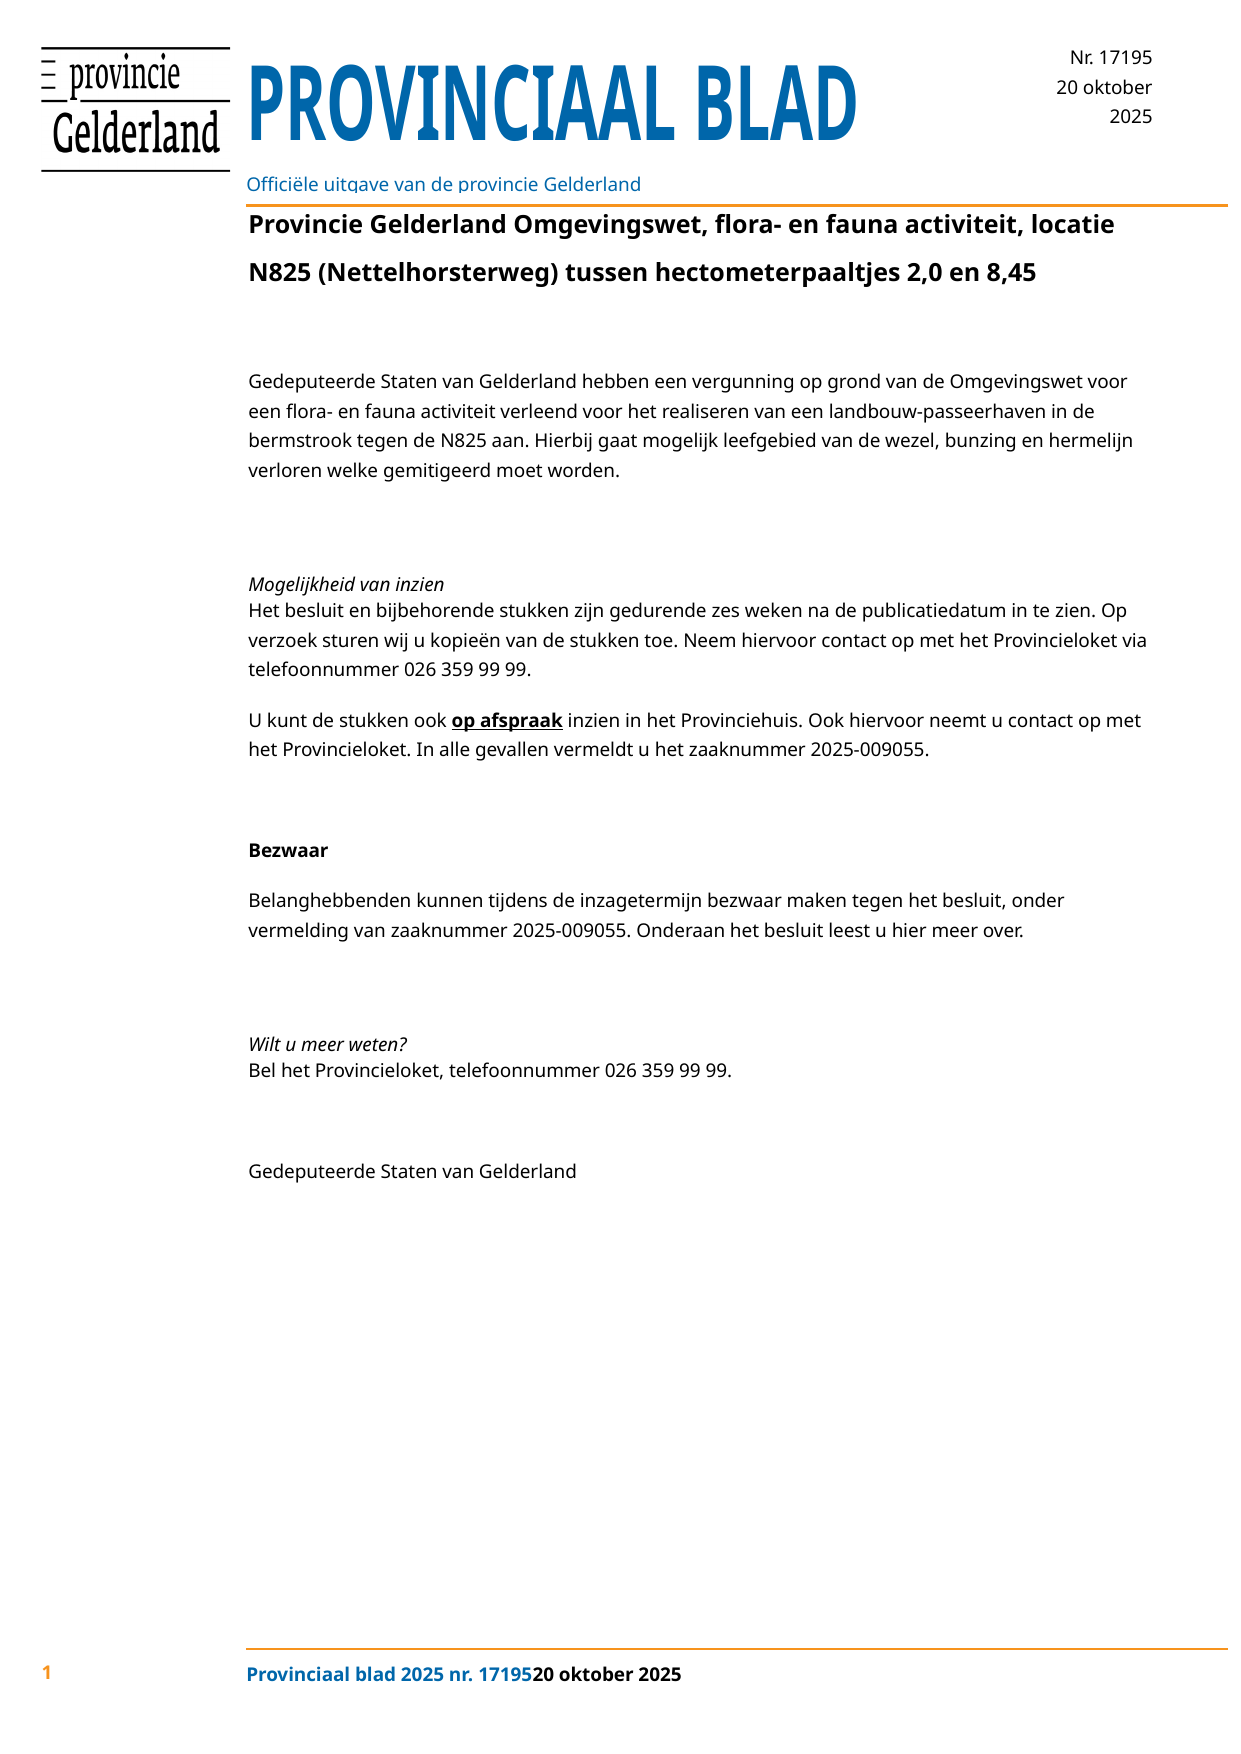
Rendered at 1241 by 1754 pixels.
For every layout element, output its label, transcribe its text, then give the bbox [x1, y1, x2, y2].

text Bel het Provincieloket, telefoonnummer 026 359 99 99. [248, 1057, 1152, 1083]
text Bezwaar [248, 837, 1152, 863]
text Wilt u meer weten? [248, 1032, 1152, 1057]
text Belanghebbenden kunnen tijdens de inzagetermijn bezwaar maken tegen het besluit, onder vermelding van zaaknummer 2025-009055. Onderaan het besluit leest u hier meer over. [248, 888, 1152, 943]
text Mogelijkheid van inzien [248, 571, 1152, 597]
text Gedeputeerde Staten van Gelderland [248, 1158, 1152, 1184]
text Provincie Gelderland Omgevingswet, flora- en fauna activiteit, locatie N825 (Nettelhorsterweg) tussen hectometerpaaltjes 2,0 en 8,45 [248, 207, 1152, 288]
text U kunt de stukken ook op afspraak inzien in het Provinciehuis. Ook hiervoor neemt u contact op met het Provincieloket. In alle gevallen vermeldt u het zaaknummer 2025-009055. [248, 707, 1152, 762]
text Gedeputeerde Staten van Gelderland hebben een vergunning op grond van de Omgevingswet voor een flora- en fauna activiteit verleend voor het realiseren van een landbouw-passeerhaven in de bermstrook tegen de N825 aan. Hierbij gaat mogelijk leefgebied van de wezel, bunzing en hermelijn verloren welke gemitigeerd moet worden. [248, 368, 1152, 483]
text Het besluit en bijbehorende stukken zijn gedurende zes weken na de publicatiedatum in te zien. Op verzoek sturen wij u kopieën van de stukken toe. Neem hiervoor contact op met het Provincieloket via telefoonnummer 026 359 99 99. [248, 597, 1152, 682]
picture [41, 47, 231, 172]
